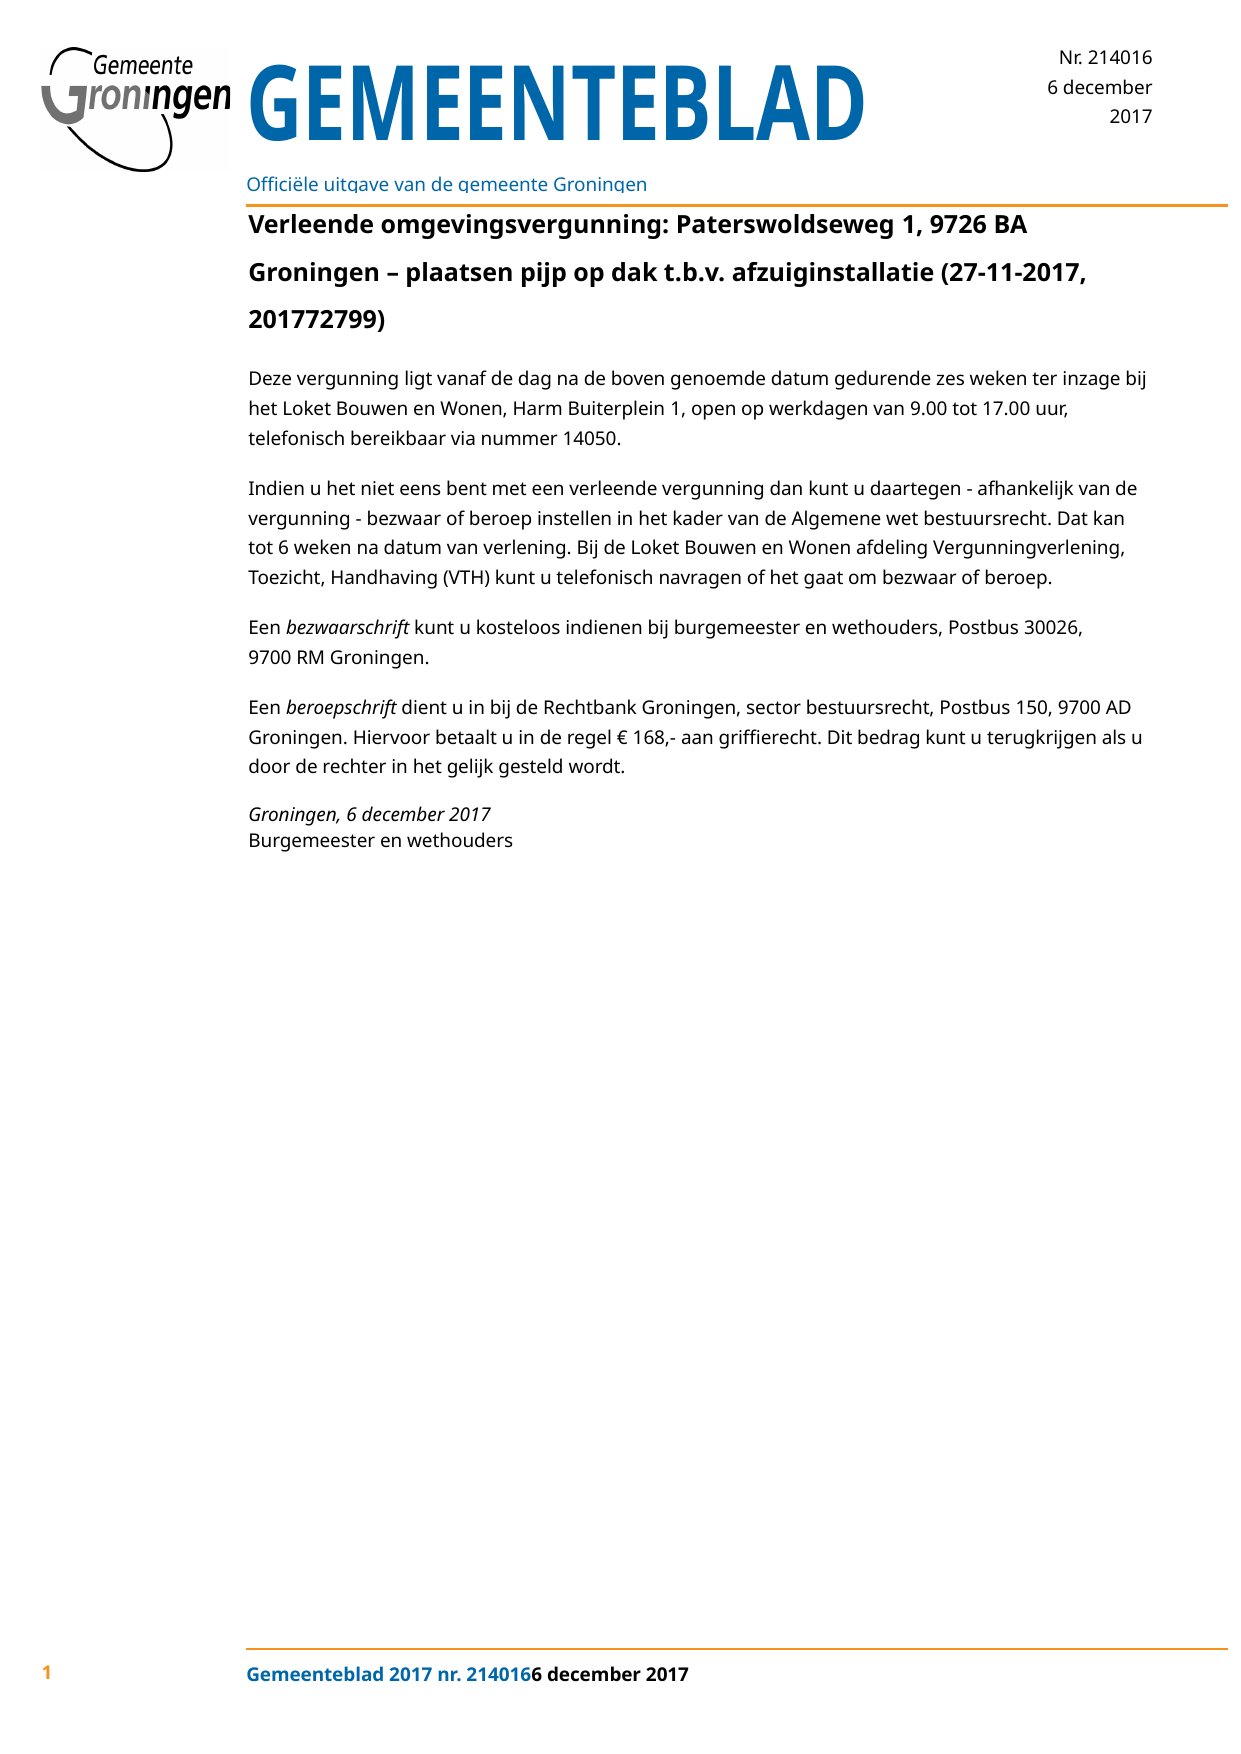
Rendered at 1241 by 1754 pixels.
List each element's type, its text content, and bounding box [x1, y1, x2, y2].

text Deze vergunning ligt vanaf de dag na de boven genoemde datum gedurende zes weken ter inzage bij het Loket Bouwen en Wonen, Harm Buiterplein 1, open op werkdagen van 9.00 tot 17.00 uur, telefonisch bereikbaar via nummer 14050. [248, 366, 1152, 450]
text Een beroepschrift dient u in bij de Rechtbank Groningen, sector bestuursrecht, Postbus 150, 9700 AD Groningen. Hiervoor betaalt u in de regel € 168,- aan griffierecht. Dit bedrag kunt u terugkrijgen als u door de rechter in het gelijk gesteld wordt. [248, 694, 1152, 779]
text Indien u het niet eens bent met een verleende vergunning dan kunt u daartegen - afhankelijk van de vergunning - bezwaar of beroep instellen in het kader van de Algemene wet bestuursrecht. Dat kan tot 6 weken na datum van verlening. Bij de Loket Bouwen en Wonen afdeling Vergunningverlening, Toezicht, Handhaving (VTH) kunt u telefonisch navragen of het gaat om bezwaar of beroep. [248, 475, 1152, 589]
text Groningen, 6 december 2017 [248, 801, 1152, 827]
text Verleende omgevingsvergunning: Paterswoldseweg 1, 9726 BA Groningen – plaatsen pijp op dak t.b.v. afzuiginstallatie (27-11-2017, 201772799) [248, 207, 1152, 336]
picture [41, 47, 231, 172]
text Een bezwaarschrift kunt u kosteloos indienen bij burgemeester en wethouders, Postbus 30026, 9700 RM Groningen. [248, 614, 1152, 669]
text Burgemeester en wethouders [248, 827, 1152, 853]
